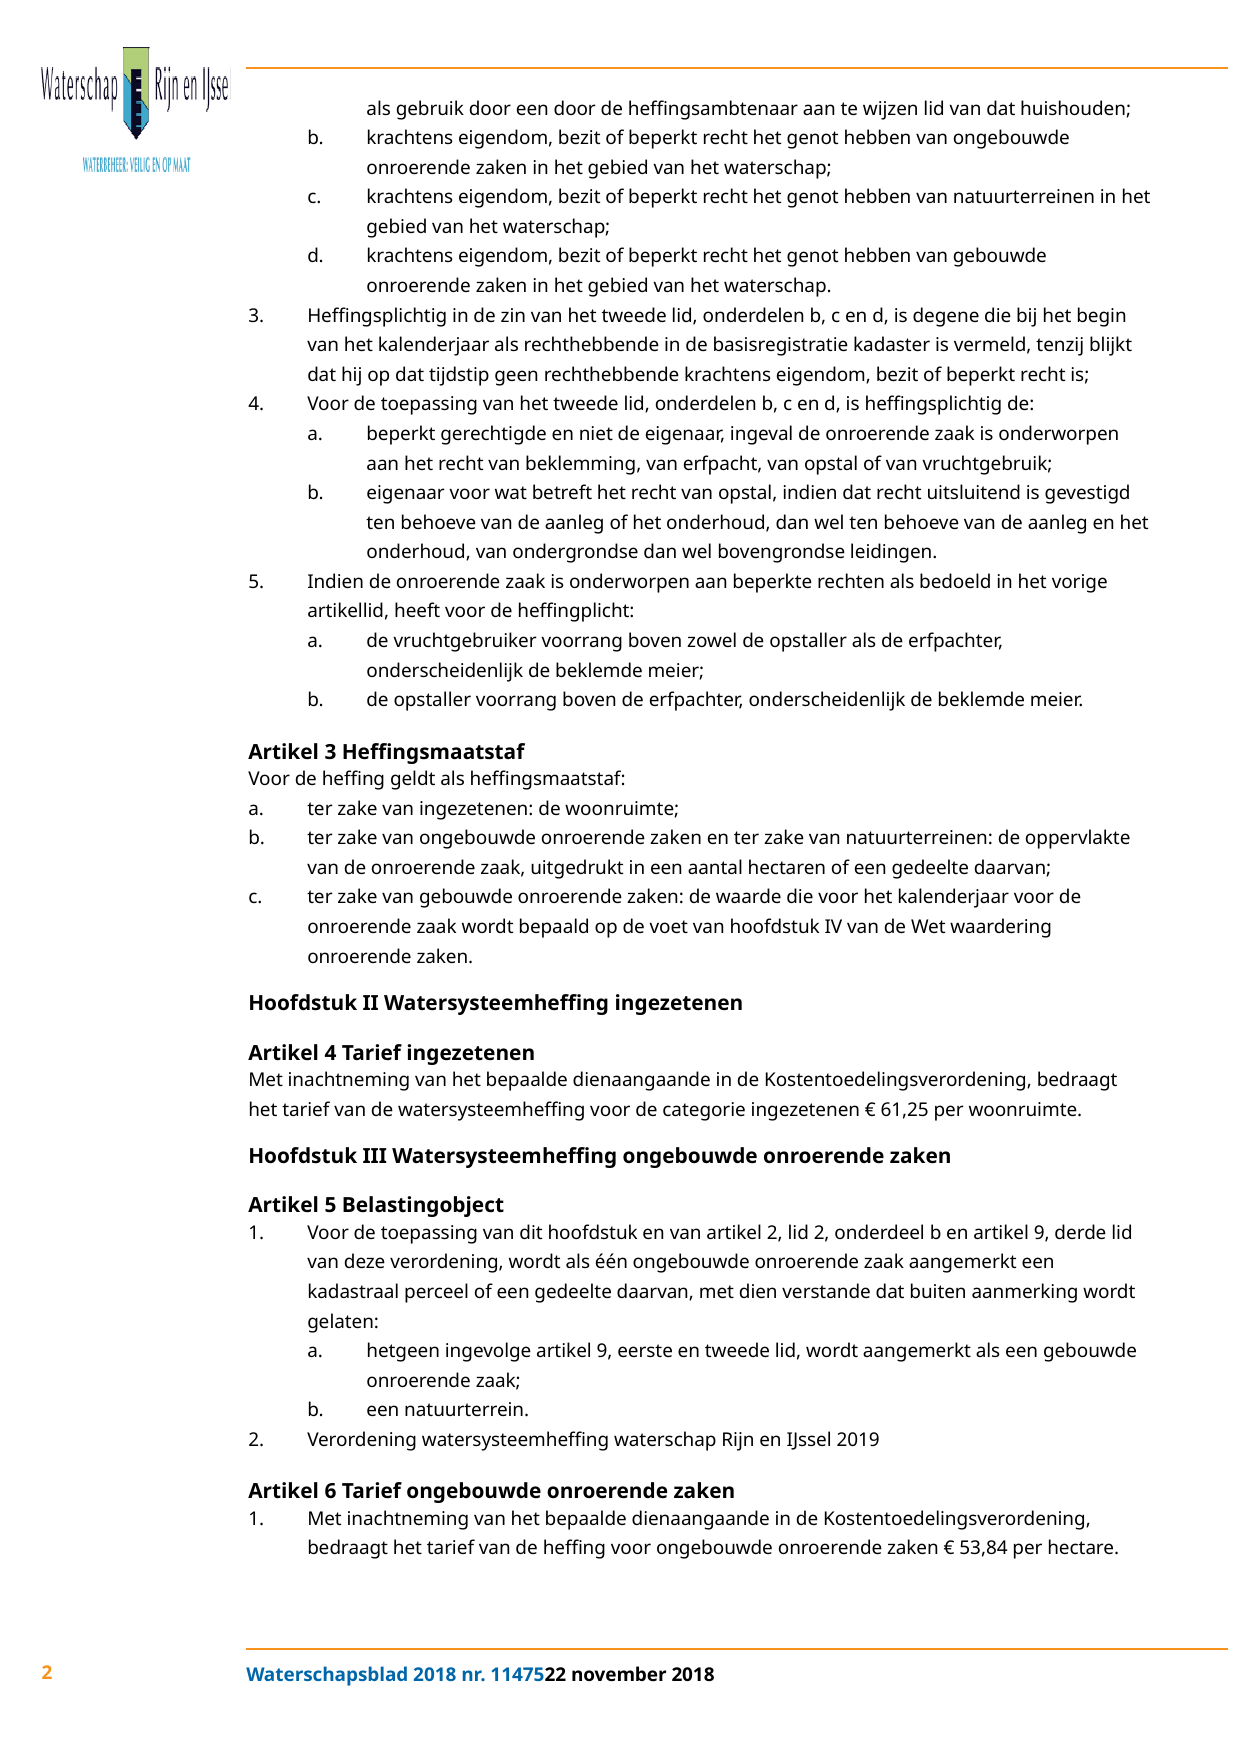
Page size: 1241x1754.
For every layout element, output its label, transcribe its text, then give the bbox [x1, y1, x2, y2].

list een natuurterrein. [307, 1397, 1152, 1422]
text Artikel 4 Tarief ingezetenen [248, 1038, 1152, 1066]
list als gebruik door een door de heffingsambtenaar aan te wijzen lid van dat huishouden; [307, 95, 1152, 121]
list Indien de onroerende zaak is onderworpen aan beperkte rechten als bedoeld in het vorige artikellid, heeft voor de heffingplicht: [248, 568, 1152, 623]
list ter zake van ongebouwde onroerende zaken en ter zake van natuurterreinen: de oppervlakte van de onroerende zaak, uitgedrukt in een aantal hectaren of een gedeelte daarvan; [248, 824, 1152, 880]
text Artikel 5 Belastingobject [248, 1191, 1152, 1219]
list krachtens eigendom, bezit of beperkt recht het genot hebben van ongebouwde onroerende zaken in het gebied van het waterschap; [307, 124, 1152, 180]
text Hoofdstuk III Watersysteemheffing ongebouwde onroerende zaken [248, 1141, 1152, 1170]
text Met inachtneming van het bepaalde dienaangaande in de Kostentoedelingsverordening, bedraagt het tarief van de watersysteemheffing voor de categorie ingezetenen € 61,25 per woonruimte. [248, 1066, 1152, 1121]
list de vruchtgebruiker voorrang boven zowel de opstaller als de erfpachter, onderscheidenlijk de beklemde meier; [307, 627, 1152, 683]
list Voor de toepassing van het tweede lid, onderdelen b, c en d, is heffingsplichtig de: [248, 391, 1152, 416]
list ter zake van gebouwde onroerende zaken: de waarde die voor het kalenderjaar voor de onroerende zaak wordt bepaald op de voet van hoofdstuk IV van de Wet waardering onroerende zaken. [248, 884, 1152, 968]
text Artikel 6 Tarief ongebouwde onroerende zaken [248, 1477, 1152, 1505]
list Voor de toepassing van dit hoofdstuk en van artikel 2, lid 2, onderdeel b en artikel 9, derde lid van deze verordening, wordt als één ongebouwde onroerende zaak aangemerkt een kadastraal perceel of een gedeelte daarvan, met dien verstande dat buiten aanmerking wordt gelaten: [248, 1219, 1152, 1333]
list ter zake van ingezetenen: de woonruimte; [248, 795, 1152, 821]
text Hoofdstuk II Watersysteemheffing ingezetenen [248, 988, 1152, 1017]
list Verordening watersysteemheffing waterschap Rijn en IJssel 2019 [248, 1426, 1152, 1452]
text Artikel 3 Heffingsmaatstaf [248, 737, 1152, 765]
list krachtens eigendom, bezit of beperkt recht het genot hebben van gebouwde onroerende zaken in het gebied van het waterschap. [307, 243, 1152, 298]
list de opstaller voorrang boven de erfpachter, onderscheidenlijk de beklemde meier. [307, 686, 1152, 712]
text Voor de heffing geldt als heffingsmaatstaf: [248, 765, 1152, 791]
list Heffingsplichtig in de zin van het tweede lid, onderdelen b, c en d, is degene die bij het begin van het kalenderjaar als rechthebbende in de basisregistratie kadaster is vermeld, tenzij blijkt dat hij op dat tijdstip geen rechthebbende krachtens eigendom, bezit of beperkt recht is; [248, 302, 1152, 387]
list hetgeen ingevolge artikel 9, eerste en tweede lid, wordt aangemerkt als een gebouwde onroerende zaak; [307, 1337, 1152, 1393]
list krachtens eigendom, bezit of beperkt recht het genot hebben van natuurterreinen in het gebied van het waterschap; [307, 183, 1152, 239]
list Met inachtneming van het bepaalde dienaangaande in de Kostentoedelingsverordening, bedraagt het tarief van de heffing voor ongebouwde onroerende zaken € 53,84 per hectare. [248, 1505, 1152, 1560]
list eigenaar voor wat betreft het recht van opstal, indien dat recht uitsluitend is gevestigd ten behoeve van de aanleg of het onderhoud, dan wel ten behoeve van de aanleg en het onderhoud, van ondergrondse dan wel bovengrondse leidingen. [307, 479, 1152, 564]
list beperkt gerechtigde en niet de eigenaar, ingeval de onroerende zaak is onderworpen aan het recht van beklemming, van erfpacht, van opstal of van vruchtgebruik; [307, 420, 1152, 476]
picture [41, 47, 231, 172]
